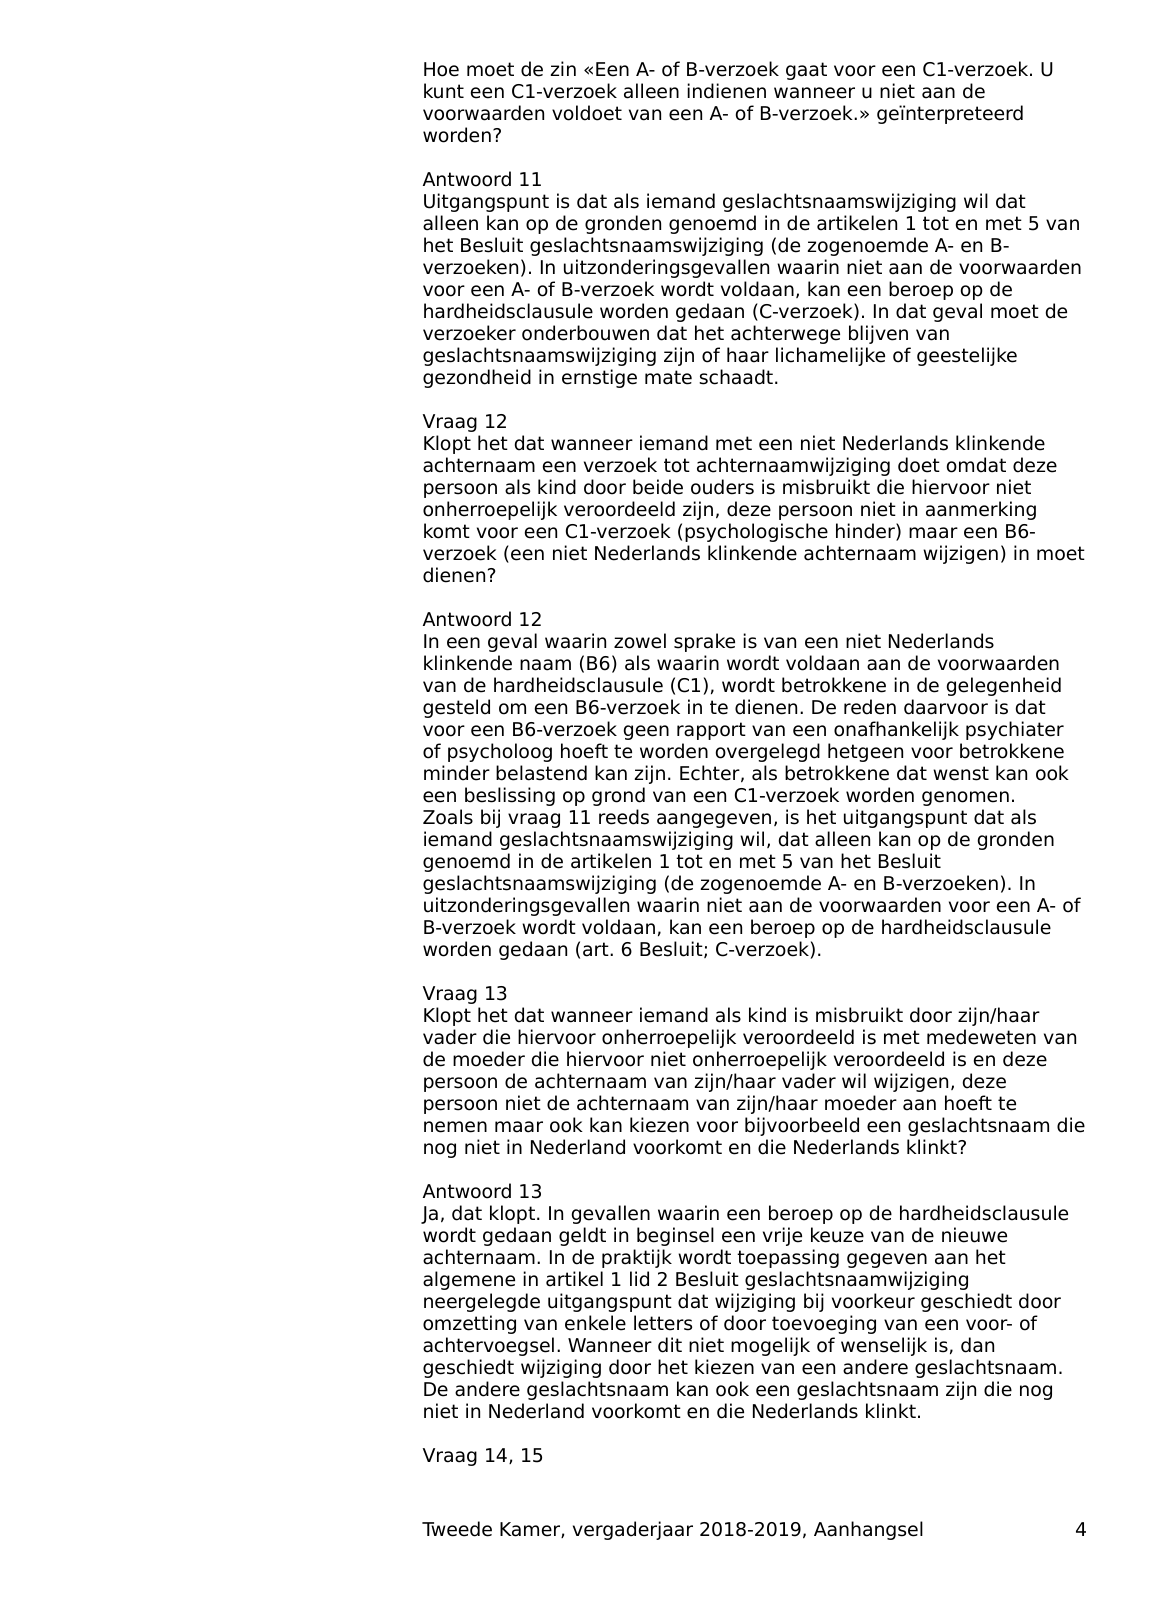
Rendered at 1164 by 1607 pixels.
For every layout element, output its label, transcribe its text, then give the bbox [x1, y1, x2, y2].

text Klopt het dat wanneer iemand als kind is misbruikt door zijn/haar vader die hiervoor onherroepelijk veroordeeld is met medeweten van de moeder die hiervoor niet onherroepelijk veroordeeld is en deze persoon de achternaam van zijn/haar vader wil wijzigen, deze persoon niet de achternaam van zijn/haar moeder aan hoeft te nemen maar ook kan kiezen voor bijvoorbeeld een geslachtsnaam die nog niet in Nederland voorkomt en die Nederlands klinkt? [422, 1005, 1087, 1159]
text Antwoord 12 [422, 609, 1087, 631]
text Uitgangspunt is dat als iemand geslachtsnaamswijziging wil dat alleen kan op de gronden genoemd in de artikelen 1 tot en met 5 van het Besluit geslachtsnaamswijziging (de zogenoemde A- en B-verzoeken). In uitzonderingsgevallen waarin niet aan de voorwaarden voor een A- of B-verzoek wordt voldaan, kan een beroep op de hardheidsclausule worden gedaan (C-verzoek). In dat geval moet de verzoeker onderbouwen dat het achterwege blijven van geslachtsnaamswijziging zijn of haar lichamelijke of geestelijke gezondheid in ernstige mate schaadt. [422, 191, 1087, 389]
text Hoe moet de zin «Een A- of B-verzoek gaat voor een C1-verzoek. U kunt een C1-verzoek alleen indienen wanneer u niet aan de voorwaarden voldoet van een A- of B-verzoek.» geïnterpreteerd worden? [422, 59, 1087, 147]
text Zoals bij vraag 11 reeds aangegeven, is het uitgangspunt dat als iemand geslachtsnaamswijziging wil, dat alleen kan op de gronden genoemd in de artikelen 1 tot en met 5 van het Besluit geslachtsnaamswijziging (de zogenoemde A- en B-verzoeken). In uitzonderingsgevallen waarin niet aan de voorwaarden voor een A- of B-verzoek wordt voldaan, kan een beroep op de hardheidsclausule worden gedaan (art. 6 Besluit; C-verzoek). [422, 807, 1087, 961]
text In een geval waarin zowel sprake is van een niet Nederlands klinkende naam (B6) als waarin wordt voldaan aan de voorwaarden van de hardheidsclausule (C1), wordt betrokkene in de gelegenheid gesteld om een B6-verzoek in te dienen. De reden daarvoor is dat voor een B6-verzoek geen rapport van een onafhankelijk psychiater of psycholoog hoeft te worden overgelegd hetgeen voor betrokkene minder belastend kan zijn. Echter, als betrokkene dat wenst kan ook een beslissing op grond van een C1-verzoek worden genomen. [422, 631, 1087, 807]
text Vraag 12 [422, 411, 1087, 433]
text Vraag 14, 15 [422, 1445, 1087, 1467]
text Ja, dat klopt. In gevallen waarin een beroep op de hardheidsclausule wordt gedaan geldt in beginsel een vrije keuze van de nieuwe achternaam. In de praktijk wordt toepassing gegeven aan het algemene in artikel 1 lid 2 Besluit geslachtsnaamwijziging neergelegde uitgangspunt dat wijziging bij voorkeur geschiedt door omzetting van enkele letters of door toevoeging van een voor- of achtervoegsel. Wanneer dit niet mogelijk of wenselijk is, dan geschiedt wijziging door het kiezen van een andere geslachtsnaam. De andere geslachtsnaam kan ook een geslachtsnaam zijn die nog niet in Nederland voorkomt en die Nederlands klinkt. [422, 1203, 1087, 1423]
text Antwoord 11 [422, 169, 1087, 191]
text Klopt het dat wanneer iemand met een niet Nederlands klinkende achternaam een verzoek tot achternaamwijziging doet omdat deze persoon als kind door beide ouders is misbruikt die hiervoor niet onherroepelijk veroordeeld zijn, deze persoon niet in aanmerking komt voor een C1-verzoek (psychologische hinder) maar een B6-verzoek (een niet Nederlands klinkende achternaam wijzigen) in moet dienen? [422, 433, 1087, 587]
text Vraag 13 [422, 983, 1087, 1005]
text Antwoord 13 [422, 1181, 1087, 1203]
